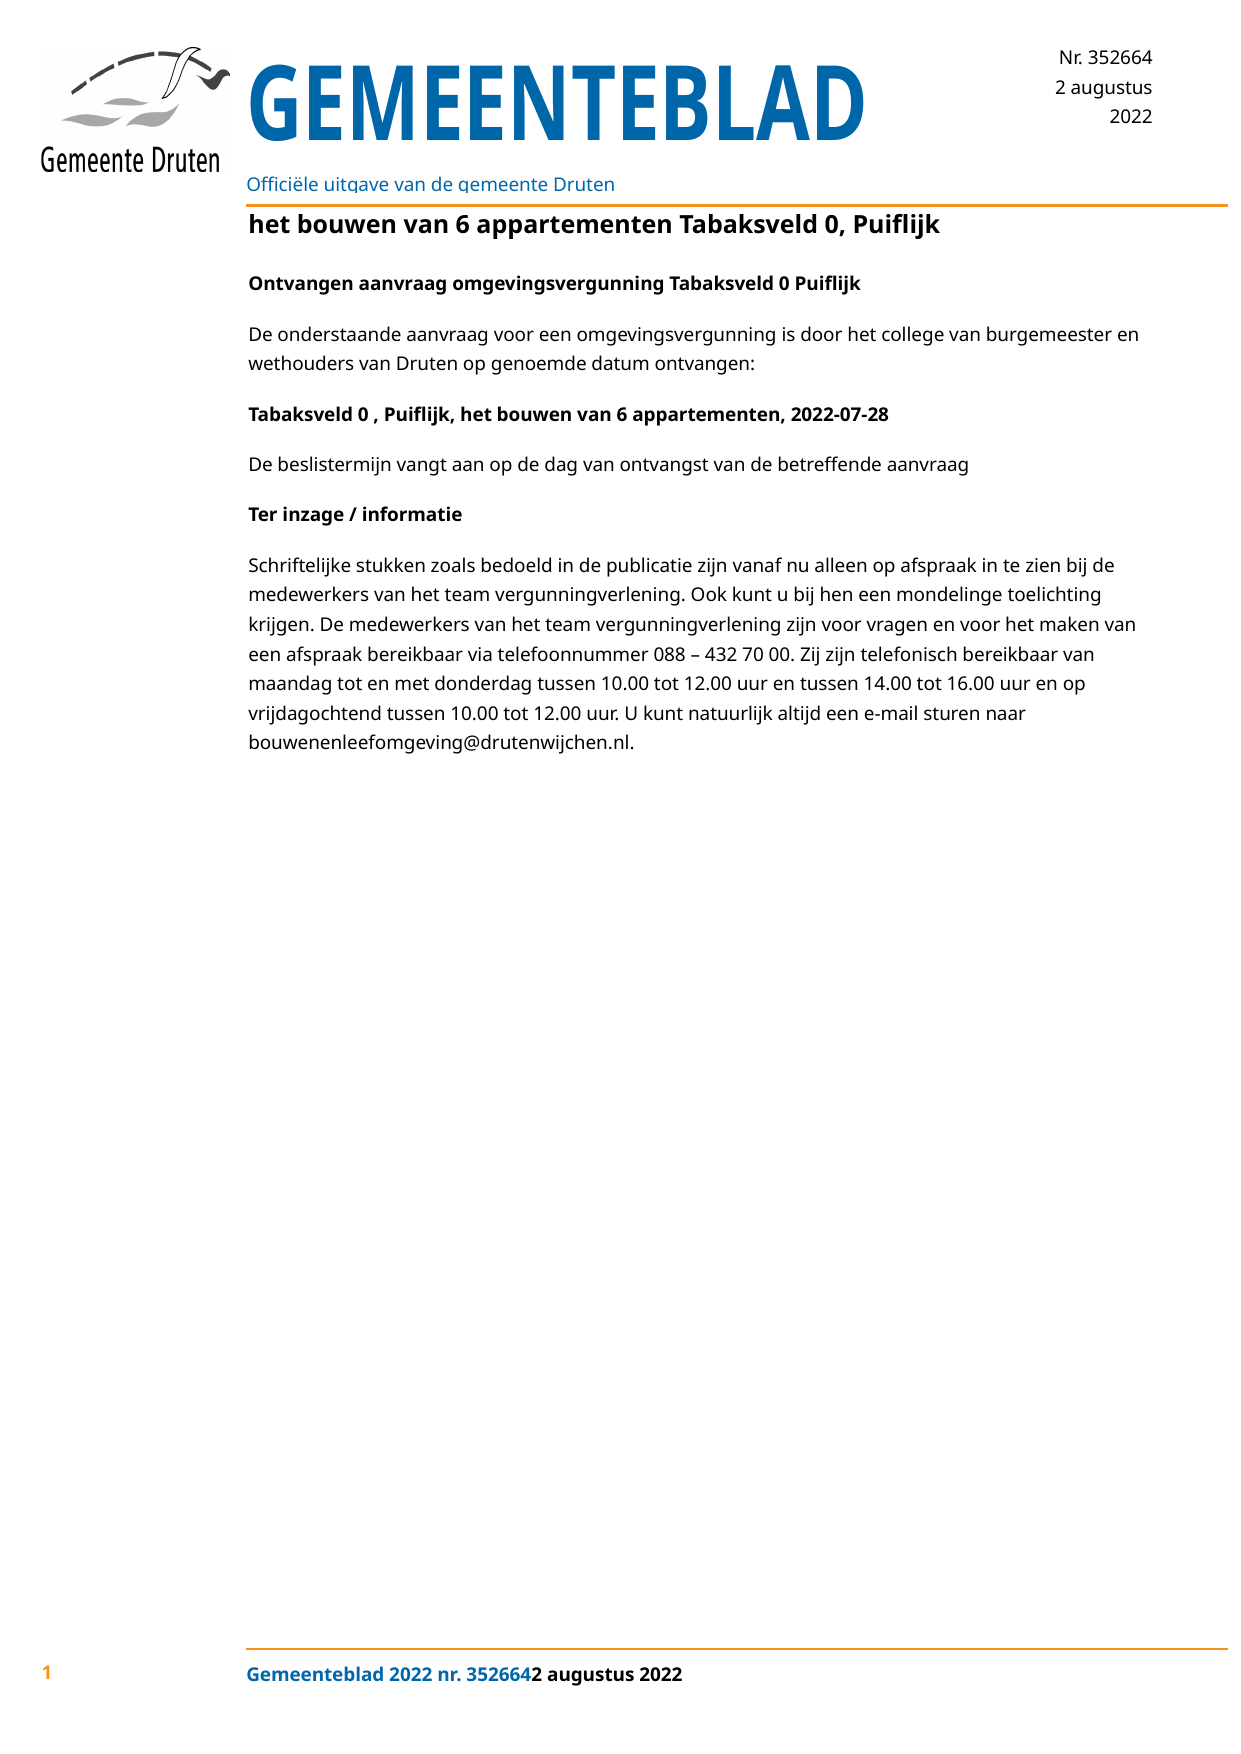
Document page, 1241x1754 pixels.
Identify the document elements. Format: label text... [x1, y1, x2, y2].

text Schriftelijke stukken zoals bedoeld in de publicatie zijn vanaf nu alleen op afspraak in te zien bij de medewerkers van het team vergunningverlening. Ook kunt u bij hen een mondelinge toelichting krijgen. De medewerkers van het team vergunningverlening zijn voor vragen en voor het maken van een afspraak bereikbaar via telefoonnummer 088 – 432 70 00. Zij zijn telefonisch bereikbaar van maandag tot en met donderdag tussen 10.00 tot 12.00 uur en tussen 14.00 tot 16.00 uur en op vrijdagochtend tussen 10.00 tot 12.00 uur. U kunt natuurlijk altijd een e-mail sturen naar bouwenenleefomgeving@drutenwijchen.nl. [248, 552, 1152, 755]
text het bouwen van 6 appartementen Tabaksveld 0, Puiflijk [248, 207, 1152, 241]
text De beslistermijn vangt aan op de dag van ontvangst van de betreffende aanvraag [248, 451, 1152, 477]
text Ontvangen aanvraag omgevingsvergunning Tabaksveld 0 Puiflijk [248, 270, 1152, 296]
picture [41, 47, 231, 172]
text Ter inzage / informatie [248, 502, 1152, 527]
text Tabaksveld 0 , Puiflijk, het bouwen van 6 appartementen, 2022-07-28 [248, 401, 1152, 426]
text De onderstaande aanvraag voor een omgevingsvergunning is door het college van burgemeester en wethouders van Druten op genoemde datum ontvangen: [248, 321, 1152, 376]
